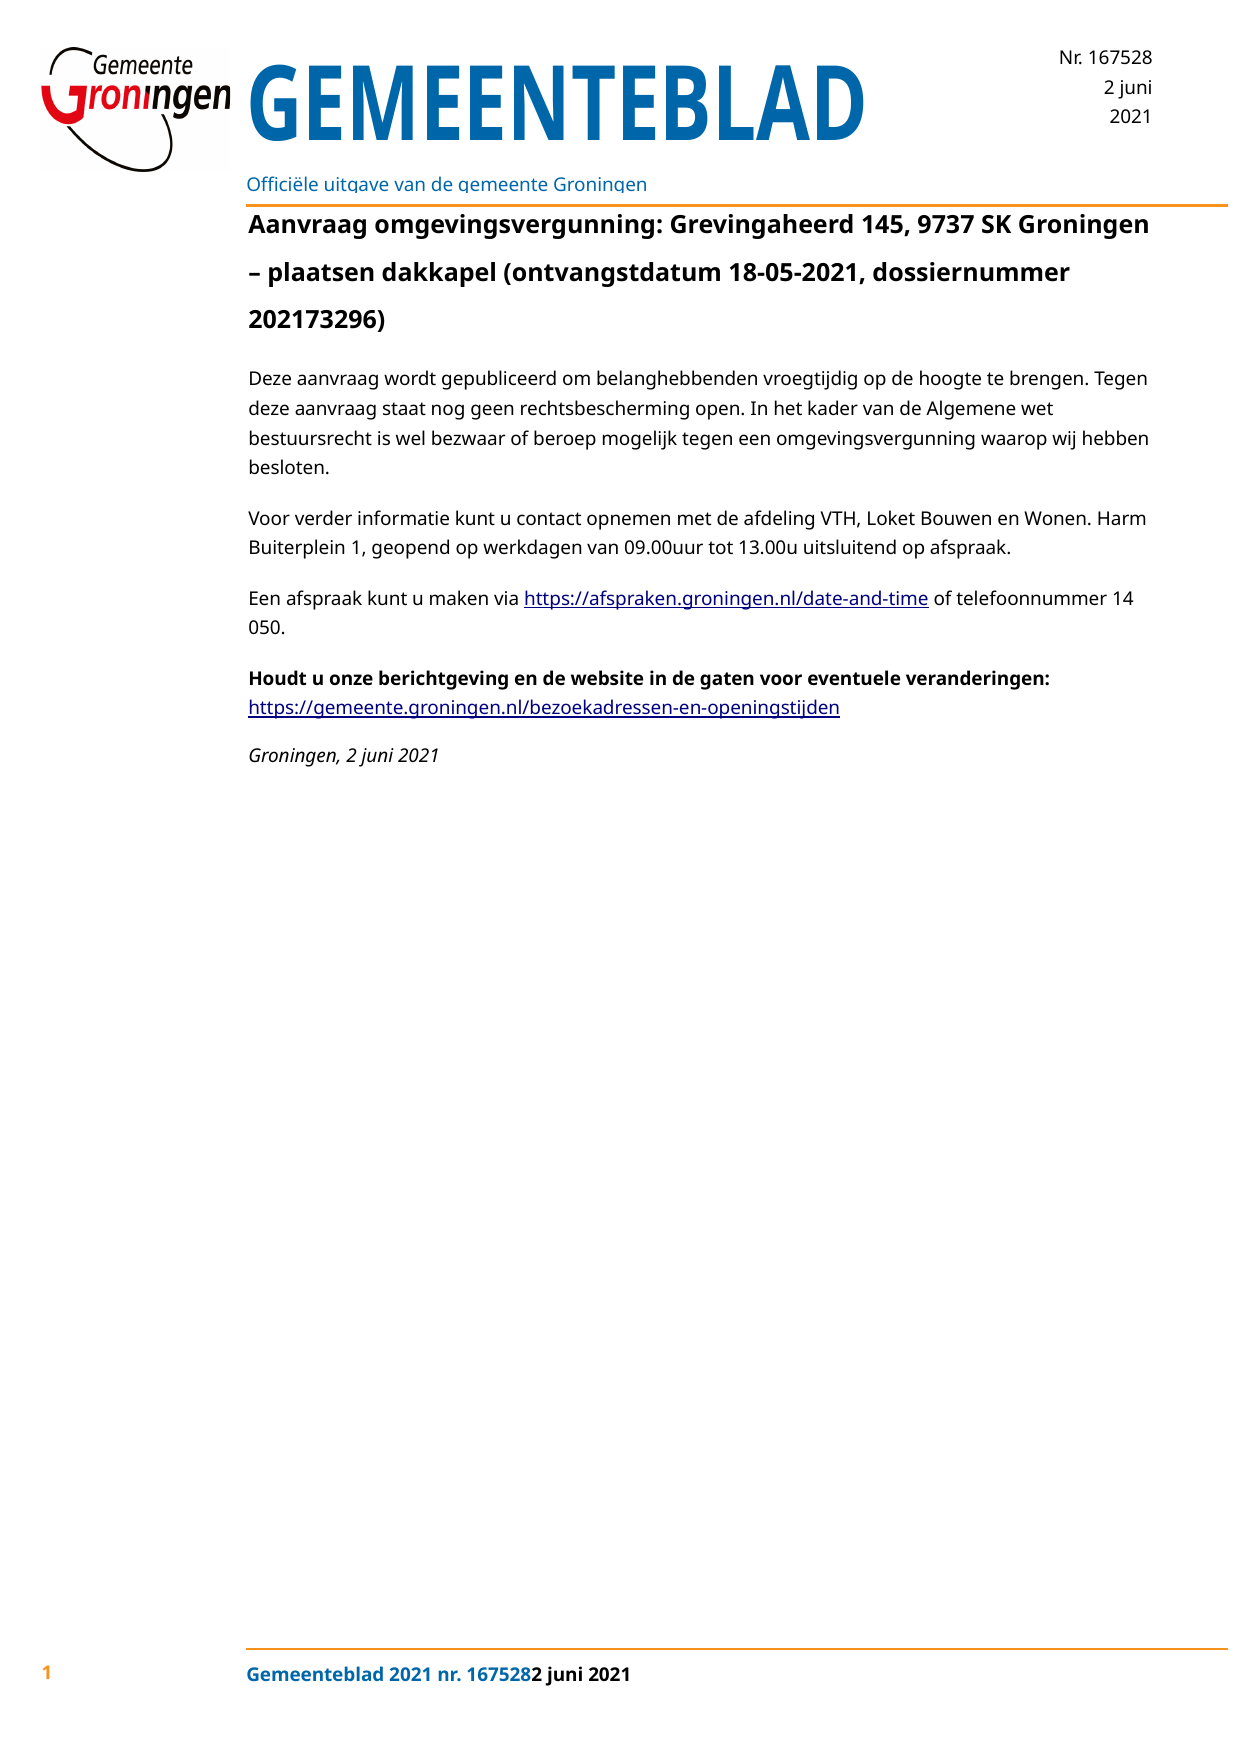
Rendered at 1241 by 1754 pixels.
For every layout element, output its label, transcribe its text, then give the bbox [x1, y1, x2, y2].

text Aanvraag omgevingsvergunning: Grevingaheerd 145, 9737 SK Groningen – plaatsen dakkapel (ontvangstdatum 18-05-2021, dossiernummer 202173296) [248, 207, 1152, 336]
text Houdt u onze berichtgeving en de website in de gaten voor eventuele veranderingen: https://gemeente.groningen.nl/bezoekadressen-en-openingstijden [248, 665, 1152, 720]
text Deze aanvraag wordt gepubliceerd om belanghebbenden vroegtijdig op de hoogte te brengen. Tegen deze aanvraag staat nog geen rechtsbescherming open. In het kader van de Algemene wet bestuursrecht is wel bezwaar of beroep mogelijk tegen een omgevingsvergunning waarop wij hebben besloten. [248, 366, 1152, 480]
text Een afspraak kunt u maken via https://afspraken.groningen.nl/date-and-time of telefoonnummer 14 050. [248, 585, 1152, 640]
text Voor verder informatie kunt u contact opnemen met de afdeling VTH, Loket Bouwen en Wonen. Harm Buiterplein 1, geopend op werkdagen van 09.00uur tot 13.00u uitsluitend op afspraak. [248, 505, 1152, 560]
text Groningen, 2 juni 2021 [248, 742, 1152, 768]
picture [41, 47, 231, 172]
